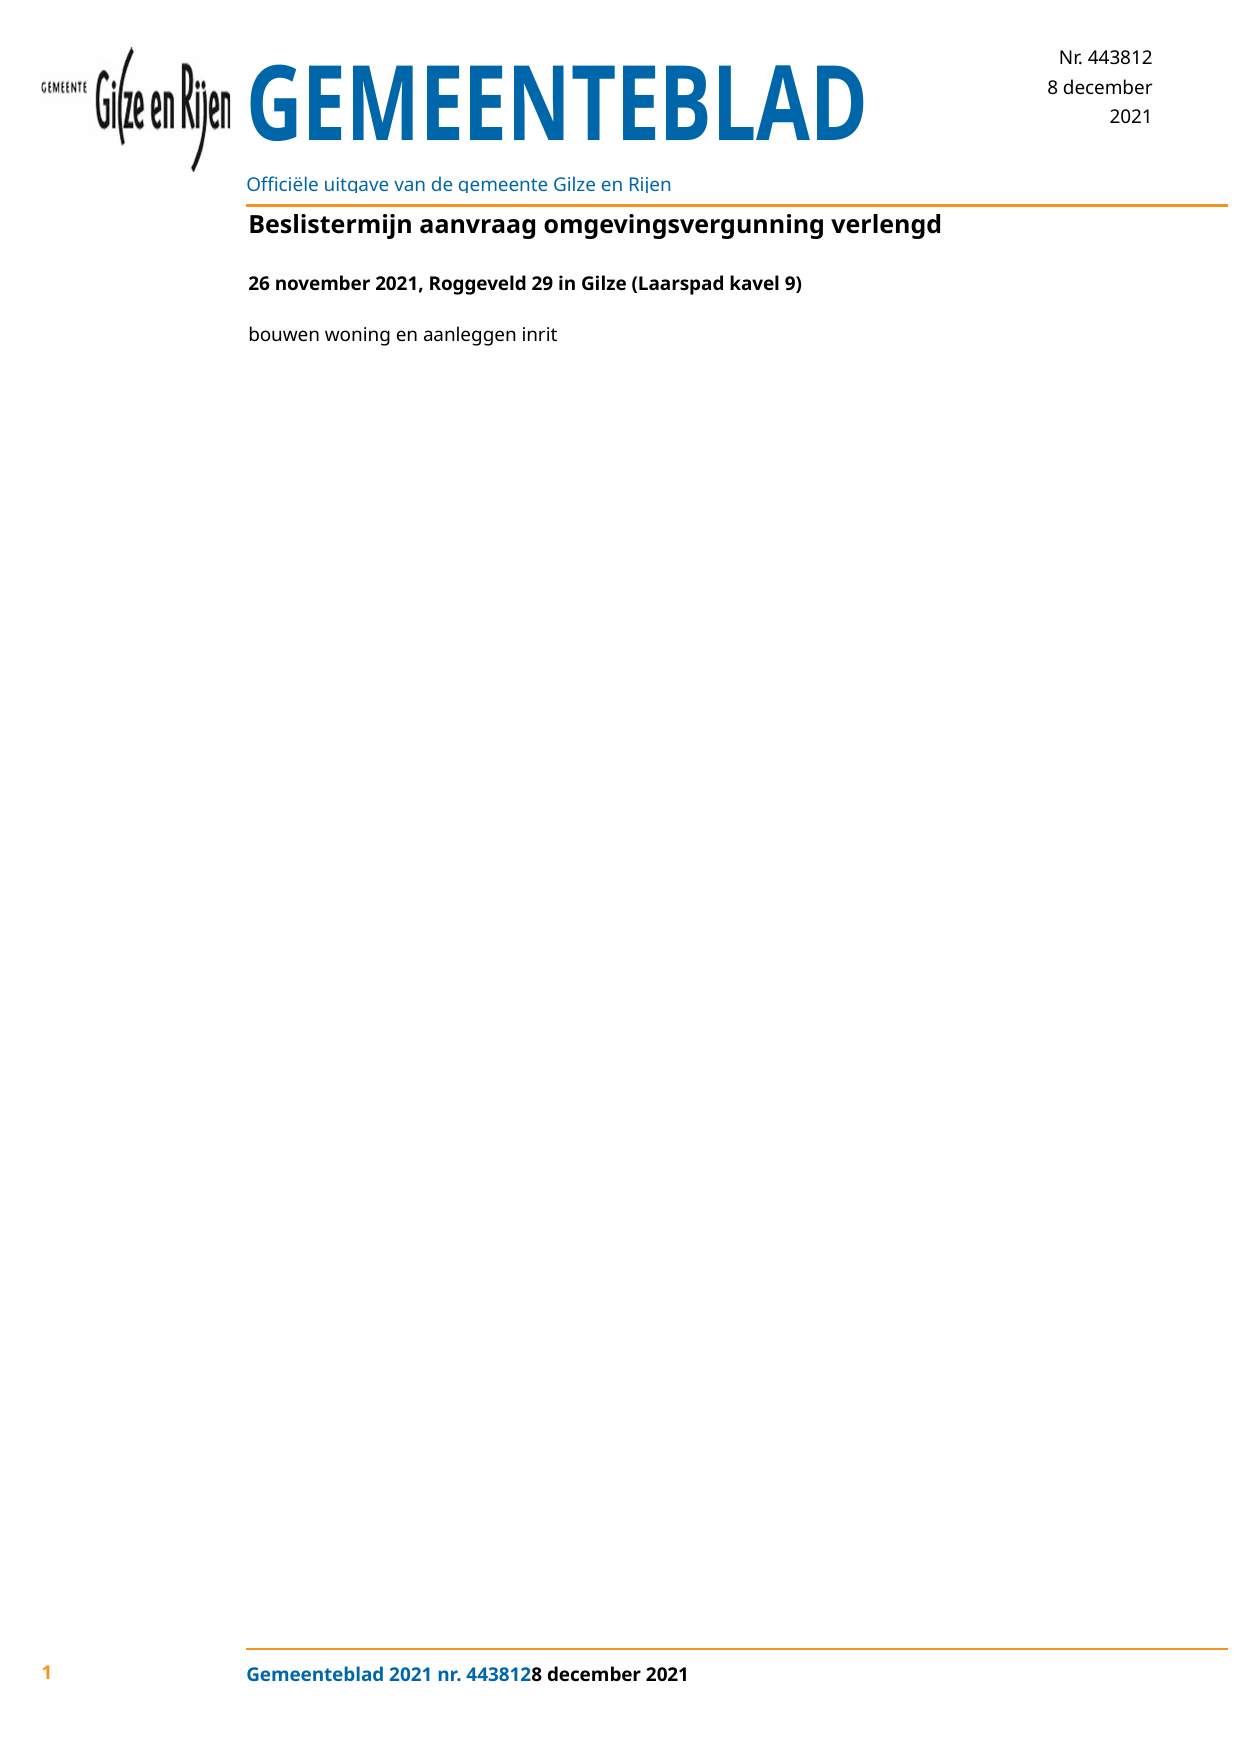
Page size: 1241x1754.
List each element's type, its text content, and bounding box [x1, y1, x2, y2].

text bouwen woning en aanleggen inrit [248, 321, 1152, 346]
text Beslistermijn aanvraag omgevingsvergunning verlengd [248, 207, 1152, 241]
picture [41, 47, 231, 172]
text 26 november 2021, Roggeveld 29 in Gilze (Laarspad kavel 9) [248, 270, 1152, 296]
